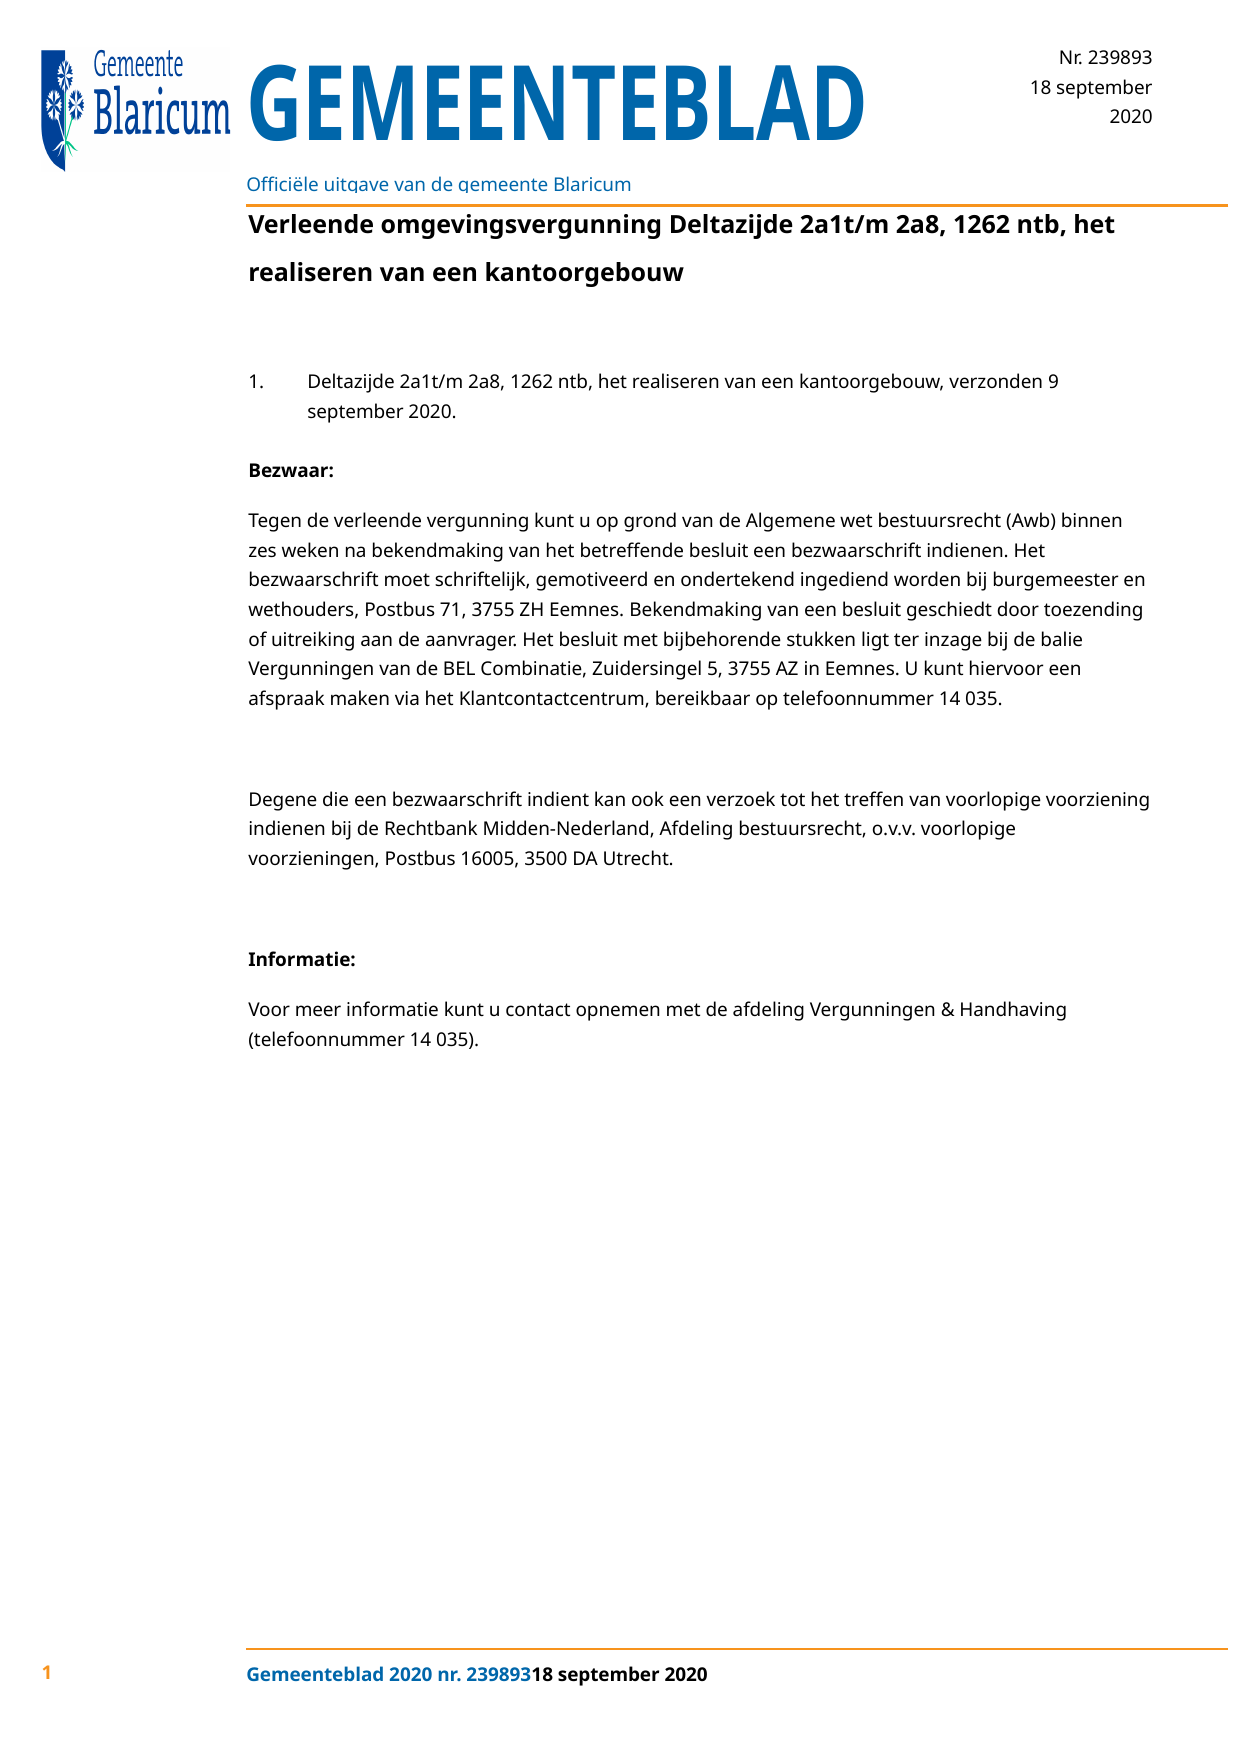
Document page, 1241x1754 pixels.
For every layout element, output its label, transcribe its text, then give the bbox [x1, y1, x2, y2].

picture [41, 47, 231, 172]
text Bezwaar: [248, 457, 1152, 483]
text Verleende omgevingsvergunning Deltazijde 2a1t/m 2a8, 1262 ntb, het realiseren van een kantoorgebouw [248, 207, 1152, 288]
text Voor meer informatie kunt u contact opnemen met de afdeling Vergunningen & Handhaving (telefoonnummer 14 035). [248, 996, 1152, 1052]
list Deltazijde 2a1t/m 2a8, 1262 ntb, het realiseren van een kantoorgebouw, verzonden 9 september 2020. [248, 368, 1152, 424]
text Informatie: [248, 946, 1152, 972]
text Degene die een bezwaarschrift indient kan ook een verzoek tot het treffen van voorlopige voorziening indienen bij de Rechtbank Midden-Nederland, Afdeling bestuursrecht, o.v.v. voorlopige voorzieningen, Postbus 16005, 3500 DA Utrecht. [248, 786, 1152, 871]
text Tegen de verleende vergunning kunt u op grond van de Algemene wet bestuursrecht (Awb) binnen zes weken na bekendmaking van het betreffende besluit een bezwaarschrift indienen. Het bezwaarschrift moet schriftelijk, gemotiveerd en ondertekend ingediend worden bij burgemeester en wethouders, Postbus 71, 3755 ZH Eemnes. Bekendmaking van een besluit geschiedt door toezending of uitreiking aan de aanvrager. Het besluit met bijbehorende stukken ligt ter inzage bij de balie Vergunningen van de BEL Combinatie, Zuidersingel 5, 3755 AZ in Eemnes. U kunt hiervoor een afspraak maken via het Klantcontactcentrum, bereikbaar op telefoonnummer 14 035. [248, 507, 1152, 711]
